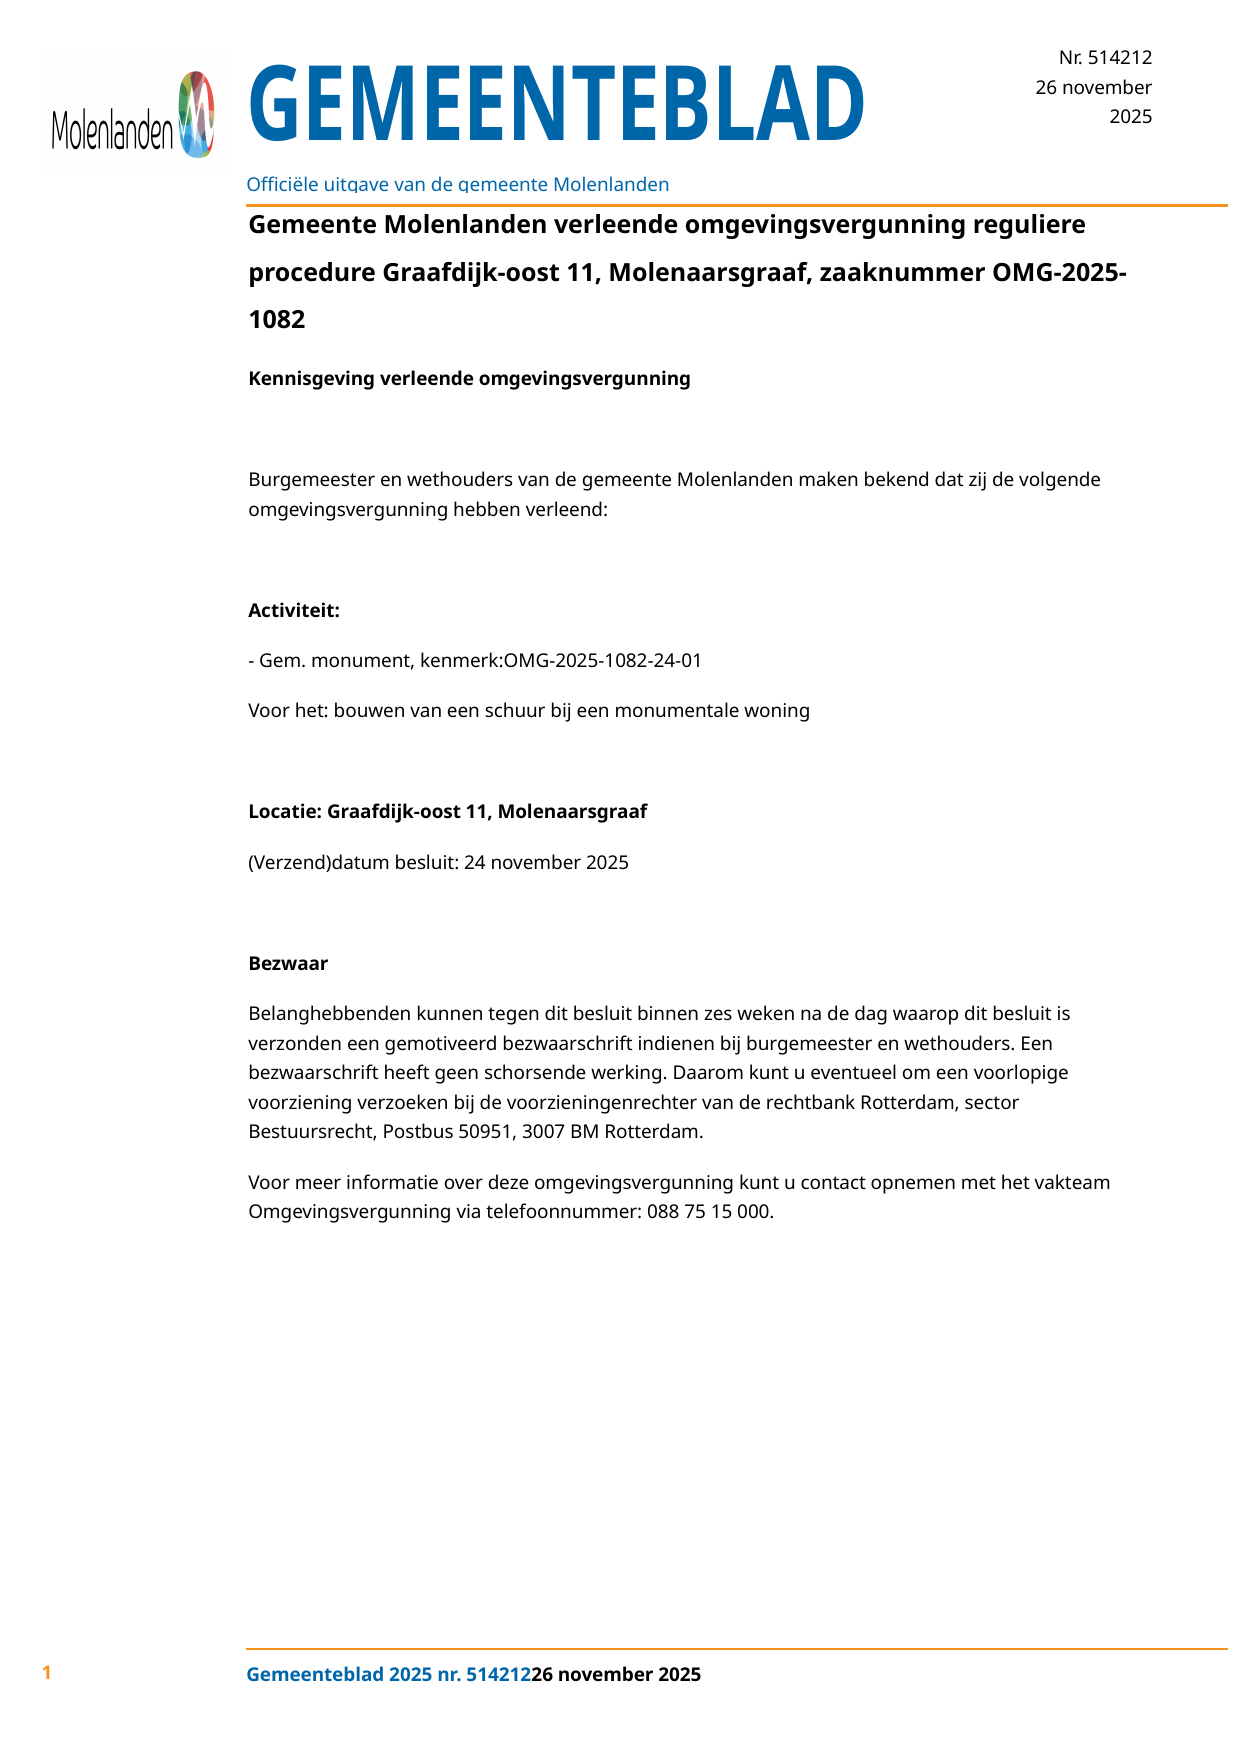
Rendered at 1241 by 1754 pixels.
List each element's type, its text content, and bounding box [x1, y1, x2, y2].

text Gemeente Molenlanden verleende omgevingsvergunning reguliere procedure Graafdijk-oost 11, Molenaarsgraaf, zaaknummer OMG-2025-1082 [248, 207, 1152, 336]
text Locatie: Graafdijk-oost 11, Molenaarsgraaf [248, 798, 1152, 824]
text Voor het: bouwen van een schuur bij een monumentale woning [248, 698, 1152, 723]
text Kennisgeving verleende omgevingsvergunning [248, 366, 1152, 391]
picture [41, 47, 231, 172]
text Belanghebbenden kunnen tegen dit besluit binnen zes weken na de dag waarop dit besluit is verzonden een gemotiveerd bezwaarschrift indienen bij burgemeester en wethouders. Een bezwaarschrift heeft geen schorsende werking. Daarom kunt u eventueel om een voorlopige voorziening verzoeken bij de voorzieningenrechter van de rechtbank Rotterdam, sector Bestuursrecht, Postbus 50951, 3007 BM Rotterdam. [248, 1000, 1152, 1144]
text Burgemeester en wethouders van de gemeente Molenlanden maken bekend dat zij de volgende omgevingsvergunning hebben verleend: [248, 466, 1152, 522]
text Bezwaar [248, 950, 1152, 975]
text (Verzend)datum besluit: 24 november 2025 [248, 849, 1152, 874]
text Activiteit: [248, 597, 1152, 622]
text Voor meer informatie over deze omgevingsvergunning kunt u contact opnemen met het vakteam Omgevingsvergunning via telefoonnummer: 088 75 15 000. [248, 1169, 1152, 1224]
text - Gem. monument, kenmerk:OMG-2025-1082-24-01 [248, 647, 1152, 673]
